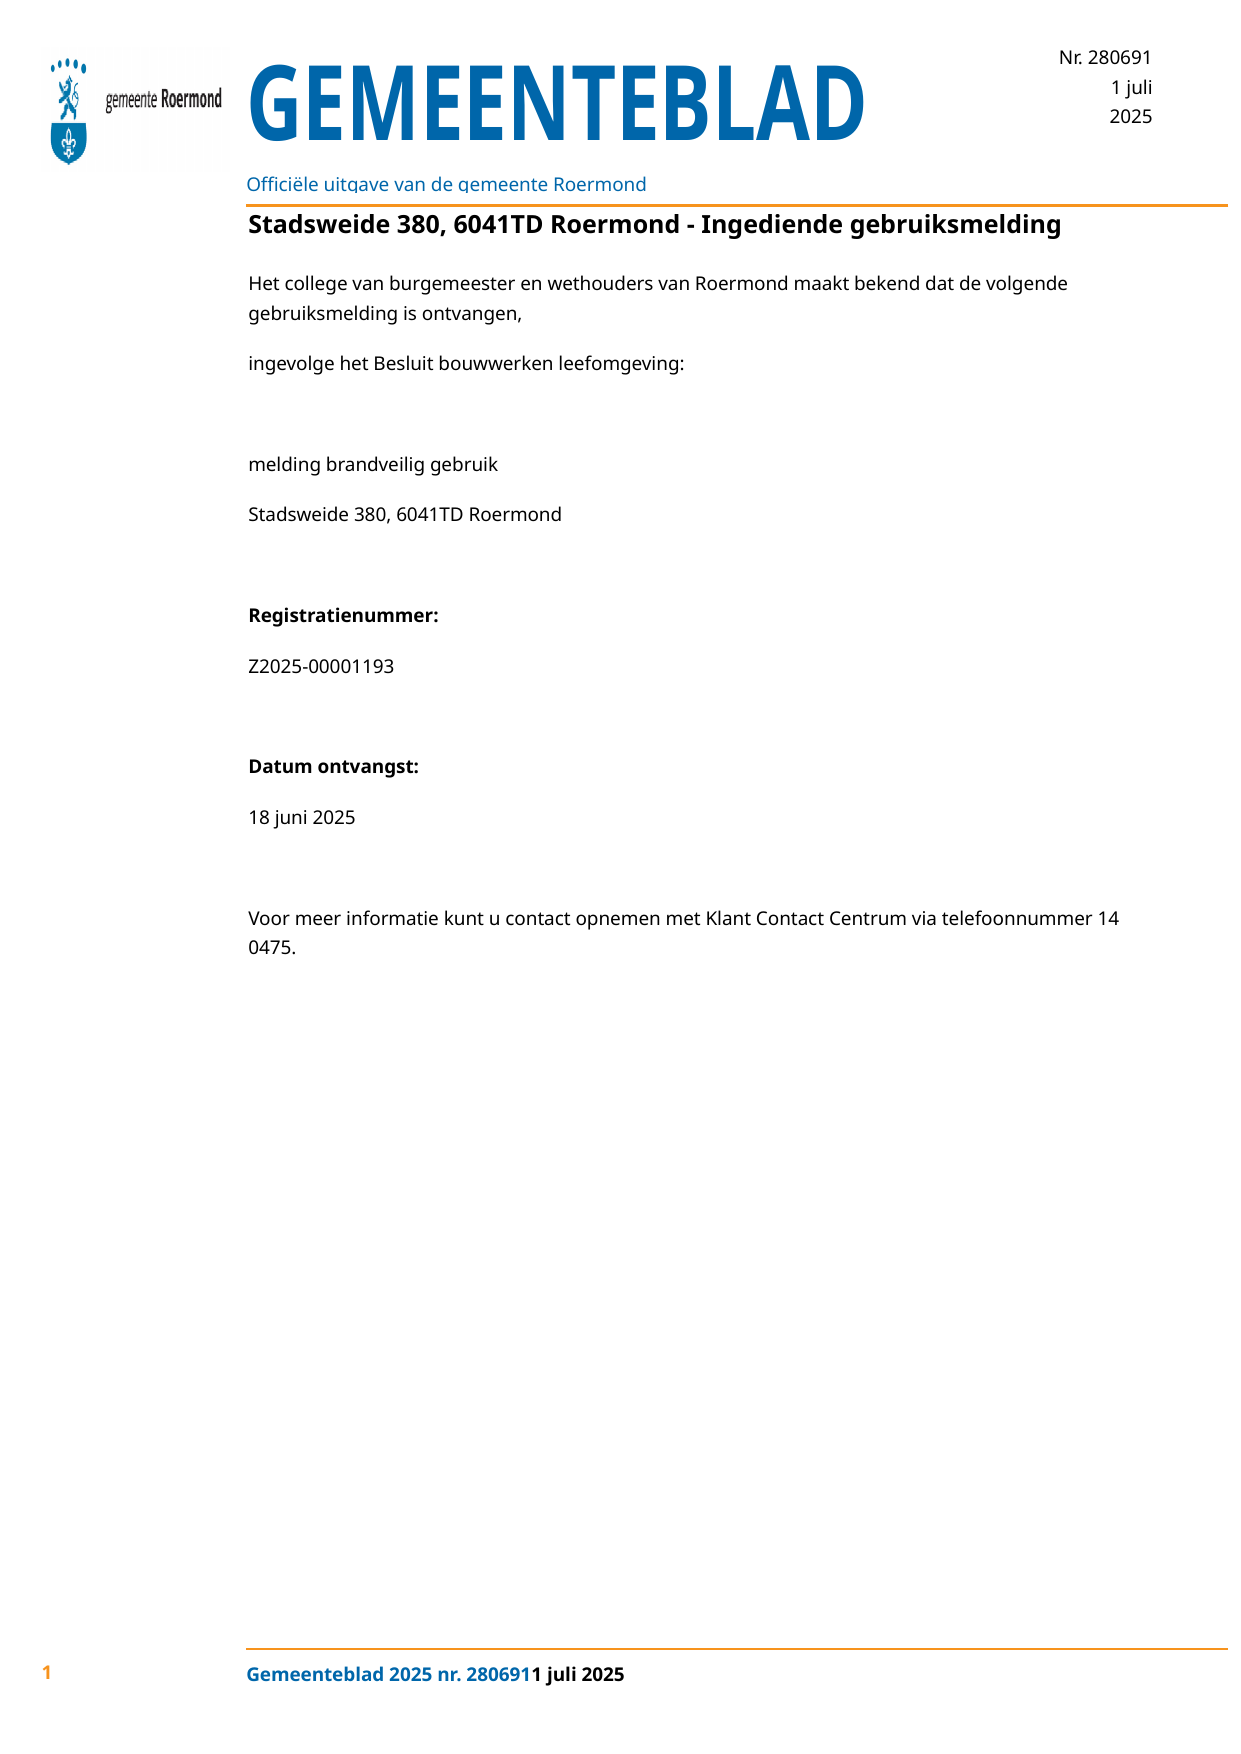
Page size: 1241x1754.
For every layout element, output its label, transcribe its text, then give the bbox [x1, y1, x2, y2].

text Stadsweide 380, 6041TD Roermond [248, 502, 1152, 527]
picture [41, 47, 231, 172]
text Voor meer informatie kunt u contact opnemen met Klant Contact Centrum via telefoonnummer 14 0475. [248, 905, 1152, 960]
text ingevolge het Besluit bouwwerken leefomgeving: [248, 350, 1152, 376]
text Registratienummer: [248, 602, 1152, 628]
text melding brandveilig gebruik [248, 451, 1152, 477]
text Datum ontvangst: [248, 754, 1152, 779]
text 18 juni 2025 [248, 804, 1152, 830]
text Het college van burgemeester en wethouders van Roermond maakt bekend dat de volgende gebruiksmelding is ontvangen, [248, 270, 1152, 326]
text Stadsweide 380, 6041TD Roermond - Ingediende gebruiksmelding [248, 207, 1152, 241]
text Z2025-00001193 [248, 653, 1152, 678]
